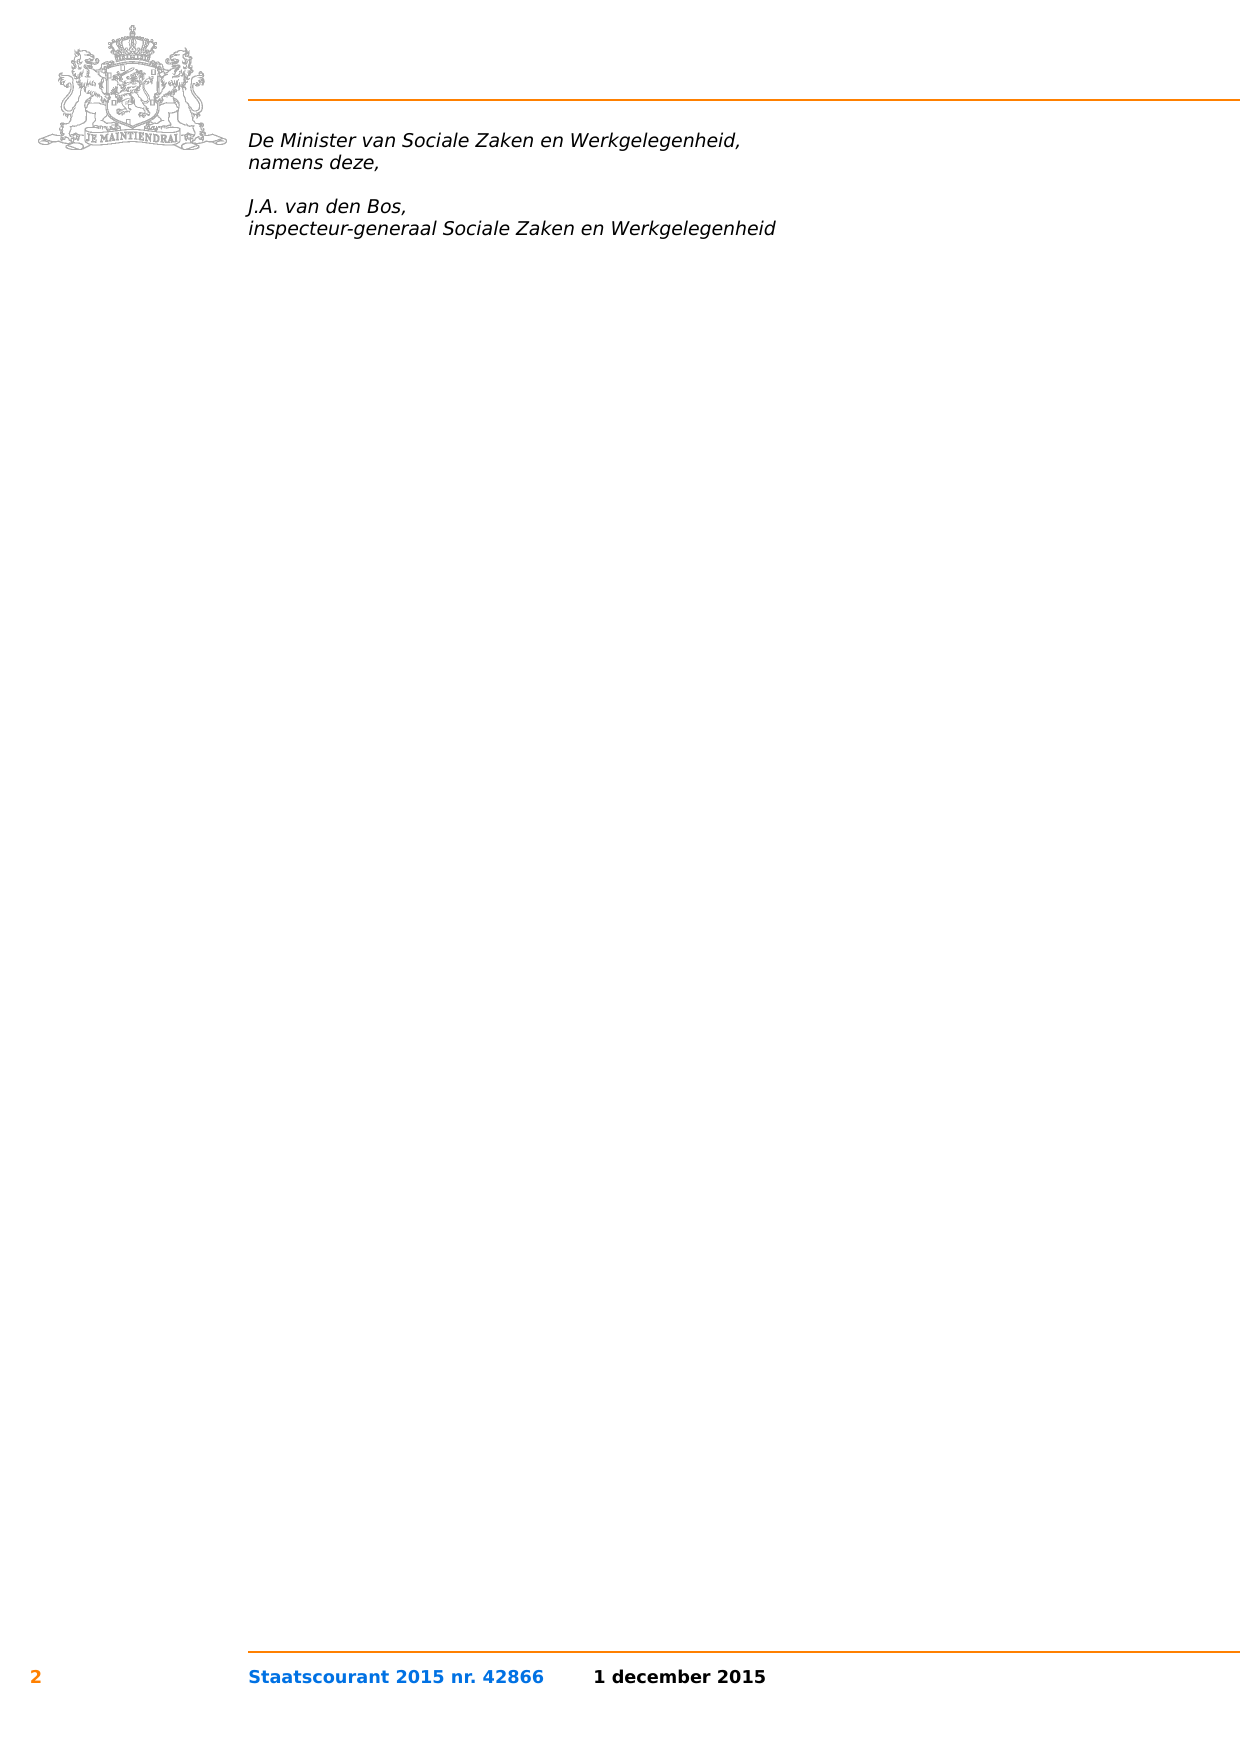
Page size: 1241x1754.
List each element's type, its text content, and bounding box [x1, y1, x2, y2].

text De Minister van Sociale Zaken en Werkgelegenheid, namens deze, J.A. van den Bos, inspecteur-generaal Sociale Zaken en Werkgelegenheid [248, 130, 1163, 240]
picture [38, 25, 227, 150]
